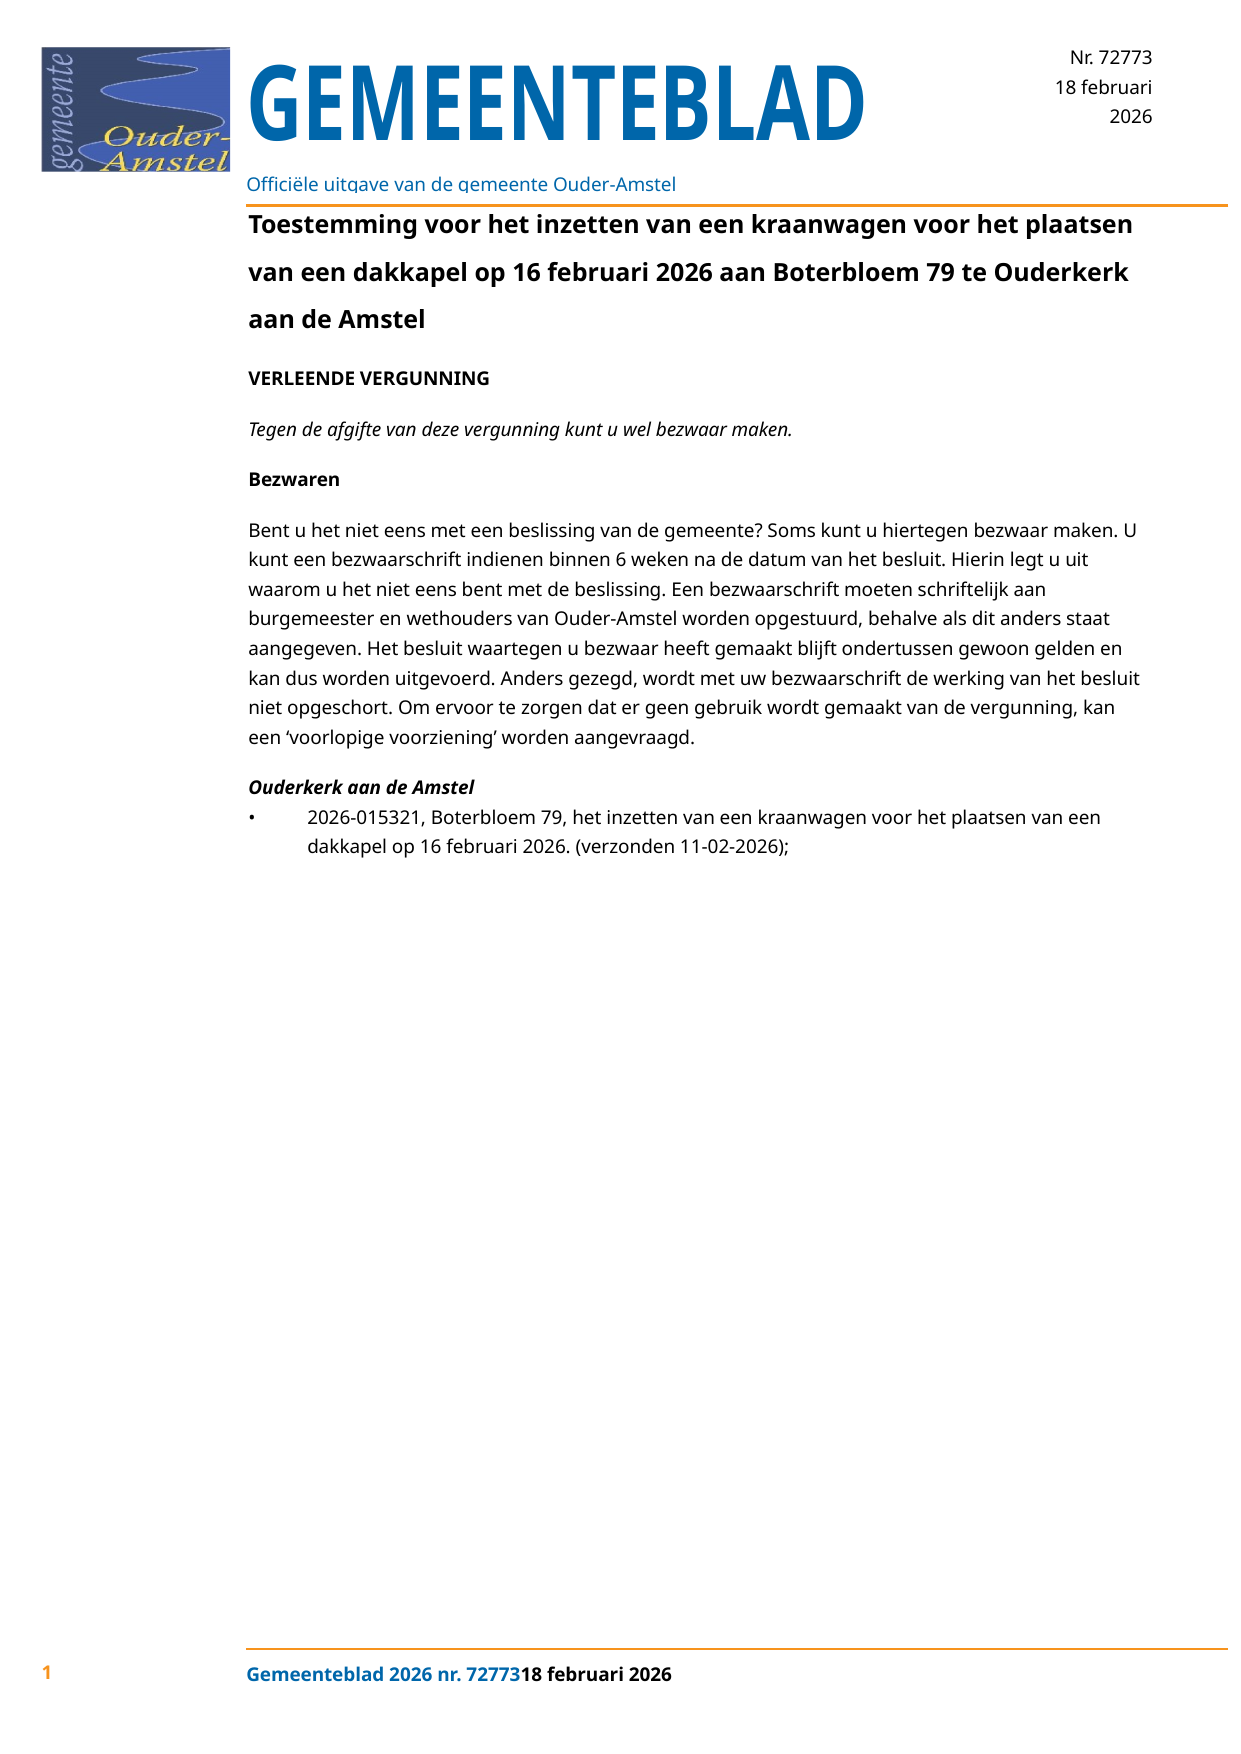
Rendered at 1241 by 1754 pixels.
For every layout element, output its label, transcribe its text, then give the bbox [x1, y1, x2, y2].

text Ouderkerk aan de Amstel [248, 774, 1152, 800]
text VERLEENDE VERGUNNING [248, 366, 1152, 391]
list 2026-015321, Boterbloem 79, het inzetten van een kraanwagen voor het plaatsen van een dakkapel op 16 februari 2026. (verzonden 11-02-2026); [248, 804, 1152, 859]
text Bezwaren [248, 466, 1152, 492]
text Bent u het niet eens met een beslissing van de gemeente? Soms kunt u hiertegen bezwaar maken. U kunt een bezwaarschrift indienen binnen 6 weken na de datum van het besluit. Hierin legt u uit waarom u het niet eens bent met de beslissing. Een bezwaarschrift moeten schriftelijk aan burgemeester en wethouders van Ouder-Amstel worden opgestuurd, behalve als dit anders staat aangegeven. Het besluit waartegen u bezwaar heeft gemaakt blijft ondertussen gewoon gelden en kan dus worden uitgevoerd. Anders gezegd, wordt met uw bezwaarschrift de werking van het besluit niet opgeschort. Om ervoor te zorgen dat er geen gebruik wordt gemaakt van de vergunning, kan een ‘voorlopige voorziening’ worden aangevraagd. [248, 517, 1152, 749]
picture [41, 47, 231, 172]
text Toestemming voor het inzetten van een kraanwagen voor het plaatsen van een dakkapel op 16 februari 2026 aan Boterbloem 79 te Ouderkerk aan de Amstel [248, 207, 1152, 336]
text Tegen de afgifte van deze vergunning kunt u wel bezwaar maken. [248, 416, 1152, 442]
